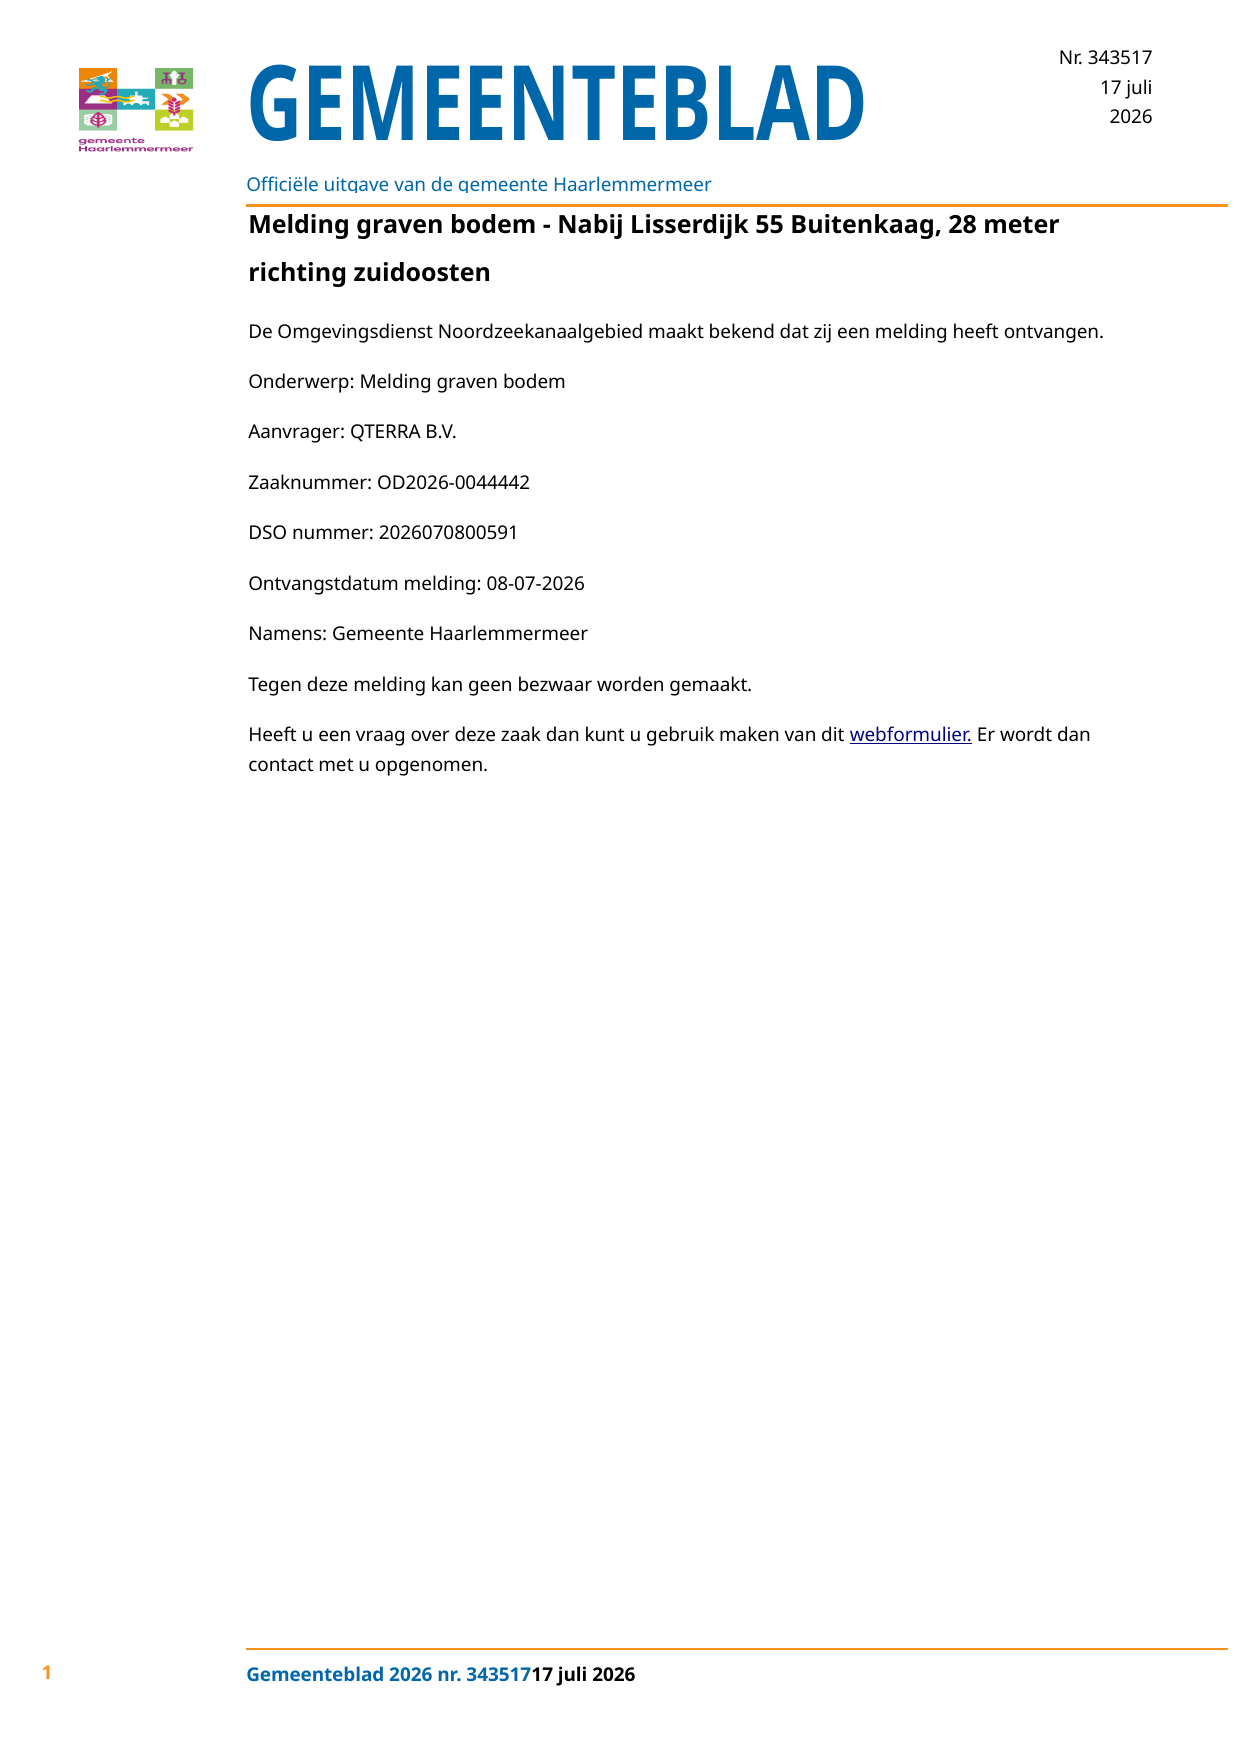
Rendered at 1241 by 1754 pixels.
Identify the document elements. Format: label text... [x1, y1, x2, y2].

text Zaaknummer: OD2026-0044442 [248, 469, 1152, 495]
text Namens: Gemeente Haarlemmermeer [248, 620, 1152, 646]
picture [41, 47, 231, 172]
text Aanvrager: QTERRA B.V. [248, 419, 1152, 444]
text Heeft u een vraag over deze zaak dan kunt u gebruik maken van dit webformulier. Er wordt dan contact met u opgenomen. [248, 721, 1152, 777]
text De Omgevingsdienst Noordzeekanaalgebied maakt bekend dat zij een melding heeft ontvangen. [248, 318, 1152, 344]
text Onderwerp: Melding graven bodem [248, 368, 1152, 394]
text Melding graven bodem - Nabij Lisserdijk 55 Buitenkaag, 28 meter richting zuidoosten [248, 207, 1152, 288]
text Ontvangstdatum melding: 08-07-2026 [248, 570, 1152, 596]
text Tegen deze melding kan geen bezwaar worden gemaakt. [248, 671, 1152, 697]
text DSO nummer: 2026070800591 [248, 519, 1152, 545]
